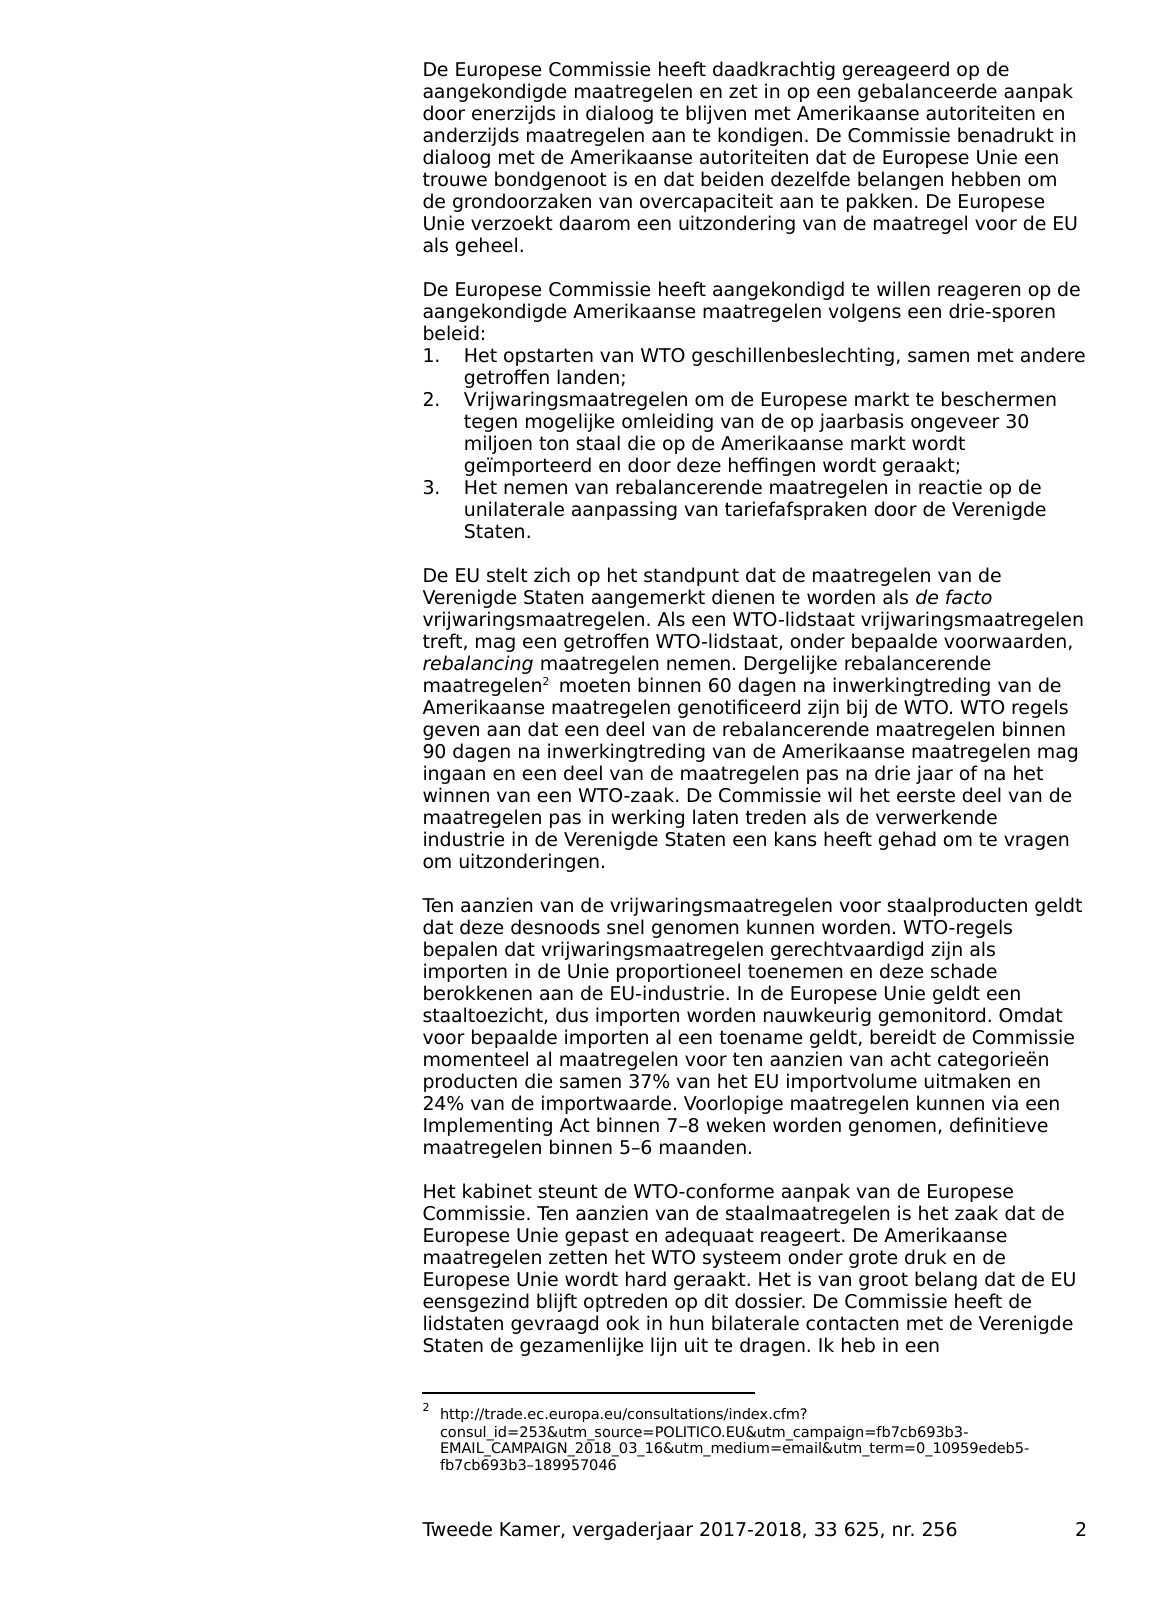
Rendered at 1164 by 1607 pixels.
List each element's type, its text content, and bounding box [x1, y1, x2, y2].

text Ten aanzien van de vrijwaringsmaatregelen voor staalproducten geldt dat deze desnoods snel genomen kunnen worden. WTO-regels bepalen dat vrijwaringsmaatregelen gerechtvaardigd zijn als importen in de Unie proportioneel toenemen en deze schade berokkenen aan de EU-industrie. In de Europese Unie geldt een staaltoezicht, dus importen worden nauwkeurig gemonitord. Omdat voor bepaalde importen al een toename geldt, bereidt de Commissie momenteel al maatregelen voor ten aanzien van acht categorieën producten die samen 37% van het EU importvolume uitmaken en 24% van de importwaarde. Voorlopige maatregelen kunnen via een Implementing Act binnen 7–8 weken worden genomen, definitieve maatregelen binnen 5–6 maanden. [422, 895, 1087, 1159]
text 3. Het nemen van rebalancerende maatregelen in reactie op de unilaterale aanpassing van tariefafspraken door de Verenigde Staten. [422, 477, 1087, 543]
text De EU stelt zich op het standpunt dat de maatregelen van de Verenigde Staten aangemerkt dienen te worden als de facto vrijwaringsmaatregelen. Als een WTO-lidstaat vrijwaringsmaatregelen treft, mag een getroffen WTO-lidstaat, onder bepaalde voorwaarden, rebalancing maatregelen nemen. Dergelijke rebalancerende maatregelen moeten binnen 60 dagen na inwerkingtreding van de Amerikaanse maatregelen genotificeerd zijn bij de WTO. WTO regels geven aan dat een deel van de rebalancerende maatregelen binnen 90 dagen na inwerkingtreding van de Amerikaanse maatregelen mag ingaan en een deel van de maatregelen pas na drie jaar of na het winnen van een WTO-zaak. De Commissie wil het eerste deel van de maatregelen pas in werking laten treden als de verwerkende industrie in de Verenigde Staten een kans heeft gehad om te vragen om uitzonderingen. [422, 565, 1087, 873]
text 1. Het opstarten van WTO geschillenbeslechting, samen met andere getroffen landen; [422, 345, 1087, 389]
text http://trade.ec.europa.eu/consultations/index.cfm?consul_id=253&utm_source=POLITICO.EU&utm_campaign=fb7cb693b3-EMAIL_CAMPAIGN_2018_03_16&utm_medium=email&utm_term=0_10959edeb5-fb7cb693b3–189957046 [422, 1402, 1087, 1474]
text Het kabinet steunt de WTO-conforme aanpak van de Europese Commissie. Ten aanzien van de staalmaatregelen is het zaak dat de Europese Unie gepast en adequaat reageert. De Amerikaanse maatregelen zetten het WTO systeem onder grote druk en de Europese Unie wordt hard geraakt. Het is van groot belang dat de EU eensgezind blijft optreden op dit dossier. De Commissie heeft de lidstaten gevraagd ook in hun bilaterale contacten met de Verenigde Staten de gezamenlijke lijn uit te dragen. Ik heb in een [422, 1181, 1087, 1357]
text De Europese Commissie heeft daadkrachtig gereageerd op de aangekondigde maatregelen en zet in op een gebalanceerde aanpak door enerzijds in dialoog te blijven met Amerikaanse autoriteiten en anderzijds maatregelen aan te kondigen. De Commissie benadrukt in dialoog met de Amerikaanse autoriteiten dat de Europese Unie een trouwe bondgenoot is en dat beiden dezelfde belangen hebben om de grondoorzaken van overcapaciteit aan te pakken. De Europese Unie verzoekt daarom een uitzondering van de maatregel voor de EU als geheel. [422, 59, 1087, 257]
text De Europese Commissie heeft aangekondigd te willen reageren op de aangekondigde Amerikaanse maatregelen volgens een drie-sporen beleid: [422, 279, 1087, 345]
text 2. Vrijwaringsmaatregelen om de Europese markt te beschermen tegen mogelijke omleiding van de op jaarbasis ongeveer 30 miljoen ton staal die op de Amerikaanse markt wordt geïmporteerd en door deze heffingen wordt geraakt; [422, 389, 1087, 477]
